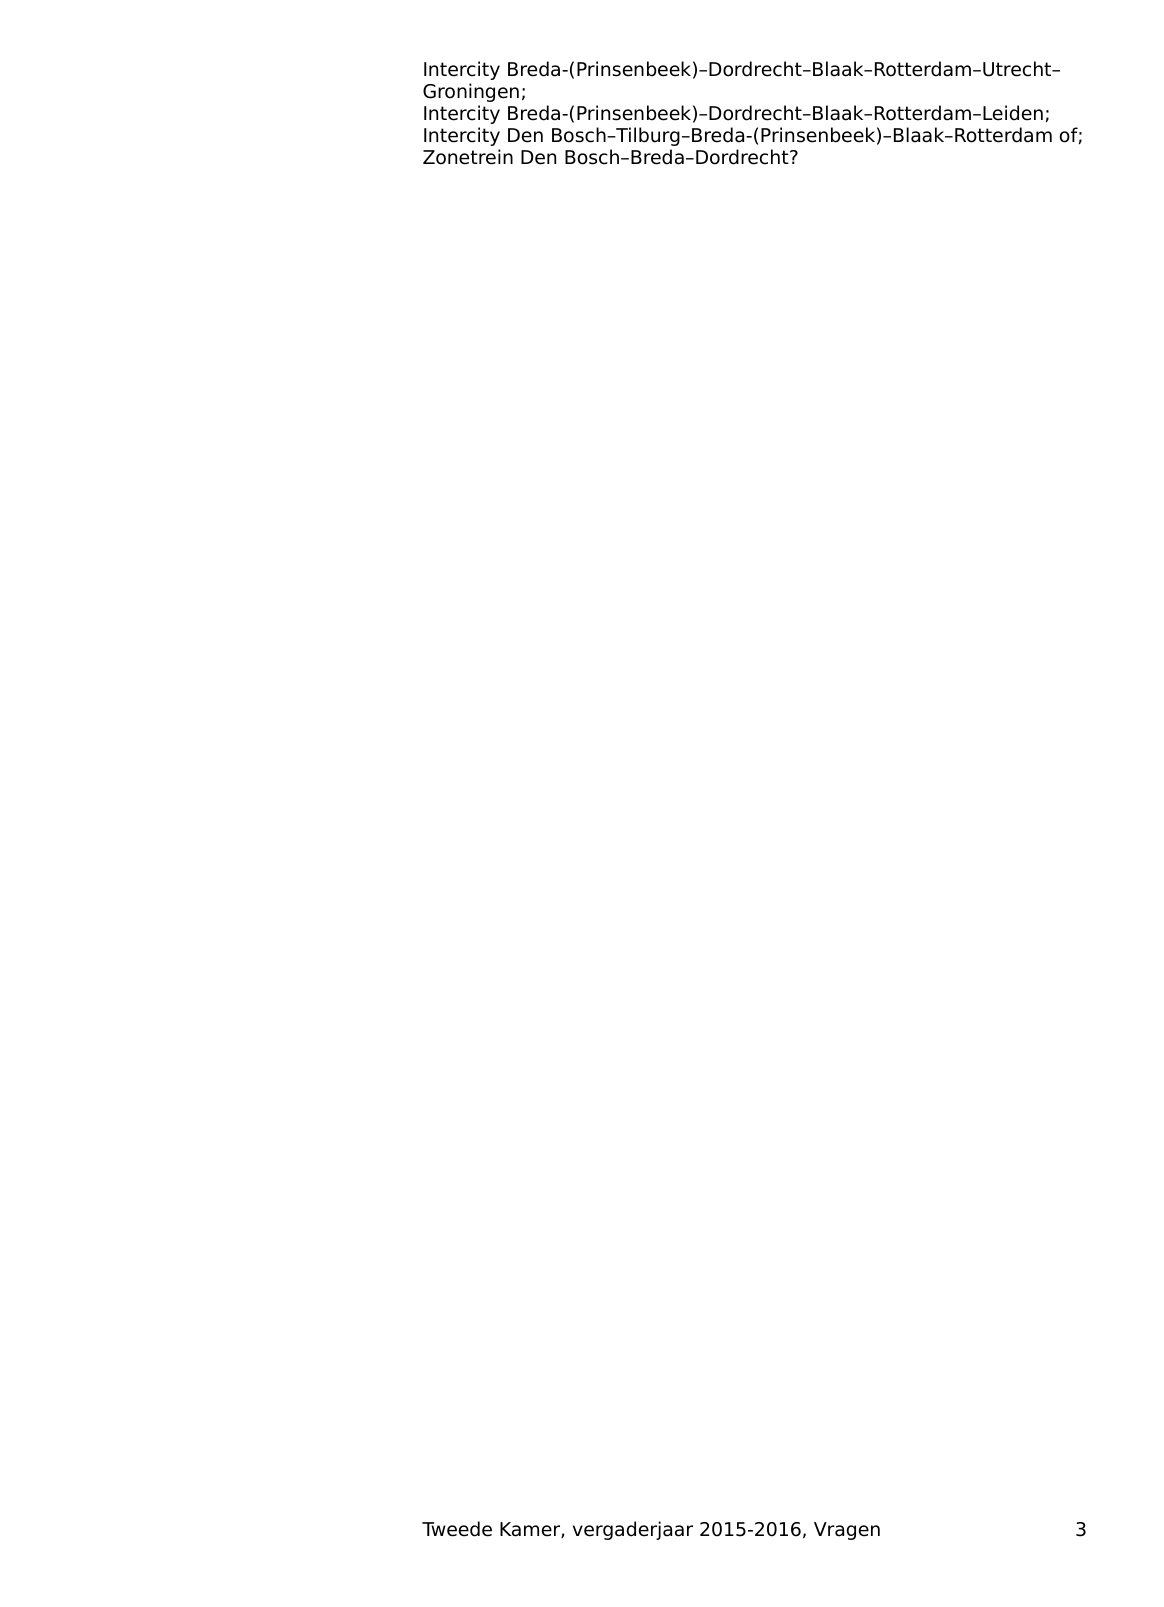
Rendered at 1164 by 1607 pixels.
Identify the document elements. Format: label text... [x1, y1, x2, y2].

text Intercity Breda-(Prinsenbeek)–Dordrecht–Blaak–Rotterdam–Leiden; [422, 103, 1087, 125]
text Intercity Breda-(Prinsenbeek)–Dordrecht–Blaak–Rotterdam–Utrecht–Groningen; [422, 59, 1087, 103]
text Zonetrein Den Bosch–Breda–Dordrecht? [422, 147, 1087, 169]
text Intercity Den Bosch–Tilburg–Breda-(Prinsenbeek)–Blaak–Rotterdam of; [422, 125, 1087, 147]
